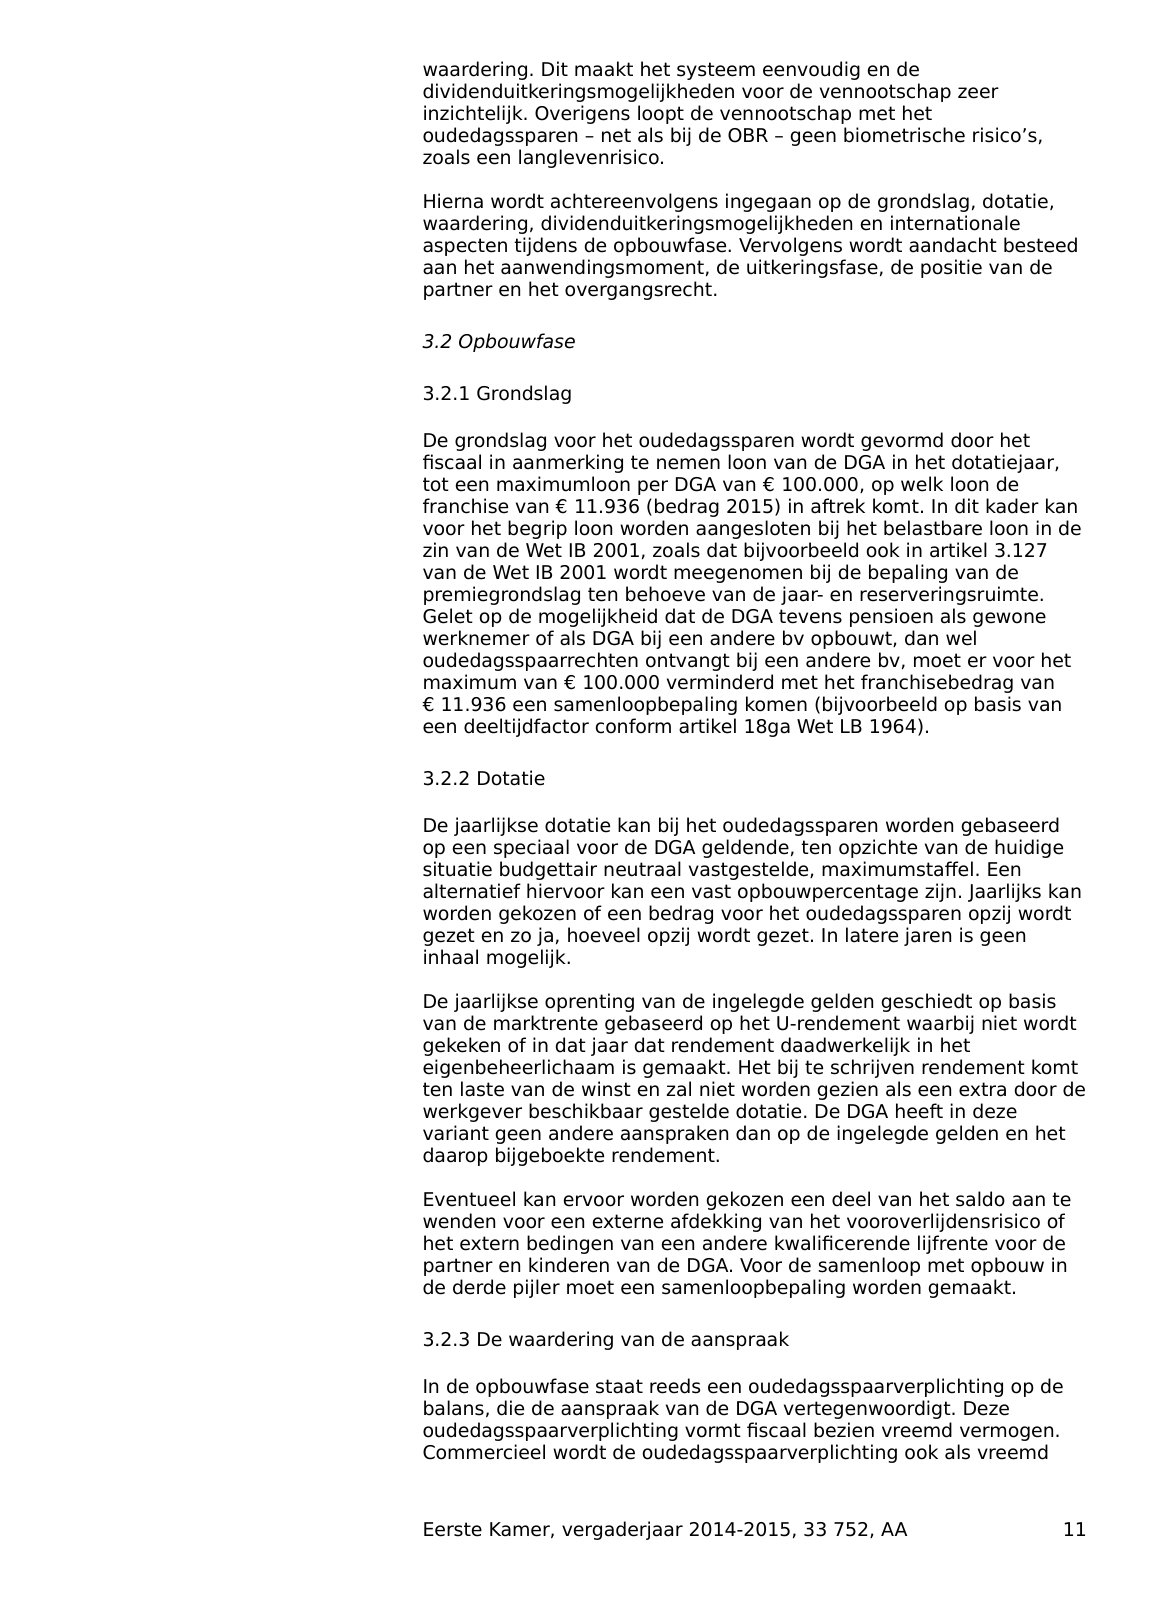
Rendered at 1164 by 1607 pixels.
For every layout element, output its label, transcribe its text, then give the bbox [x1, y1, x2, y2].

subtitle 3.2.1 Grondslag [422, 383, 1087, 405]
text Hierna wordt achtereenvolgens ingegaan op de grondslag, dotatie, waardering, dividenduitkeringsmogelijkheden en internationale aspecten tijdens de opbouwfase. Vervolgens wordt aandacht besteed aan het aanwendingsmoment, de uitkeringsfase, de positie van de partner en het overgangsrecht. [422, 191, 1087, 301]
text De jaarlijkse dotatie kan bij het oudedagssparen worden gebaseerd op een speciaal voor de DGA geldende, ten opzichte van de huidige situatie budgettair neutraal vastgestelde, maximumstaffel. Een alternatief hiervoor kan een vast opbouwpercentage zijn. Jaarlijks kan worden gekozen of een bedrag voor het oudedagssparen opzij wordt gezet en zo ja, hoeveel opzij wordt gezet. In latere jaren is geen inhaal mogelijk. [422, 815, 1087, 968]
subtitle 3.2.3 De waardering van de aanspraak [422, 1329, 1087, 1351]
text In de opbouwfase staat reeds een oudedagsspaarverplichting op de balans, die de aanspraak van de DGA vertegenwoordigt. Deze oudedagsspaarverplichting vormt fiscaal bezien vreemd vermogen. Commercieel wordt de oudedagsspaarverplichting ook als vreemd [422, 1376, 1087, 1463]
text De jaarlijkse oprenting van de ingelegde gelden geschiedt op basis van de marktrente gebaseerd op het U-rendement waarbij niet wordt gekeken of in dat jaar dat rendement daadwerkelijk in het eigenbeheerlichaam is gemaakt. Het bij te schrijven rendement komt ten laste van de winst en zal niet worden gezien als een extra door de werkgever beschikbaar gestelde dotatie. De DGA heeft in deze variant geen andere aanspraken dan op de ingelegde gelden en het daarop bijgeboekte rendement. [422, 991, 1087, 1167]
subtitle 3.2.2 Dotatie [422, 768, 1087, 790]
text waardering. Dit maakt het systeem eenvoudig en de dividenduitkeringsmogelijkheden voor de vennootschap zeer inzichtelijk. Overigens loopt de vennootschap met het oudedagssparen – net als bij de OBR – geen biometrische risico’s, zoals een langlevenrisico. [422, 59, 1087, 169]
subtitle 3.2 Opbouwfase [422, 331, 1087, 353]
text Eventueel kan ervoor worden gekozen een deel van het saldo aan te wenden voor een externe afdekking van het vooroverlijdensrisico of het extern bedingen van een andere kwalificerende lijfrente voor de partner en kinderen van de DGA. Voor de samenloop met opbouw in de derde pijler moet een samenloopbepaling worden gemaakt. [422, 1189, 1087, 1299]
text De grondslag voor het oudedagssparen wordt gevormd door het fiscaal in aanmerking te nemen loon van de DGA in het dotatiejaar, tot een maximumloon per DGA van € 100.000, op welk loon de franchise van € 11.936 (bedrag 2015) in aftrek komt. In dit kader kan voor het begrip loon worden aangesloten bij het belastbare loon in de zin van de Wet IB 2001, zoals dat bijvoorbeeld ook in artikel 3.127 van de Wet IB 2001 wordt meegenomen bij de bepaling van de premiegrondslag ten behoeve van de jaar- en reserveringsruimte. Gelet op de mogelijkheid dat de DGA tevens pensioen als gewone werknemer of als DGA bij een andere bv opbouwt, dan wel oudedagsspaarrechten ontvangt bij een andere bv, moet er voor het maximum van € 100.000 verminderd met het franchisebedrag van € 11.936 een samenloopbepaling komen (bijvoorbeeld op basis van een deeltijdfactor conform artikel 18ga Wet LB 1964). [422, 430, 1087, 738]
